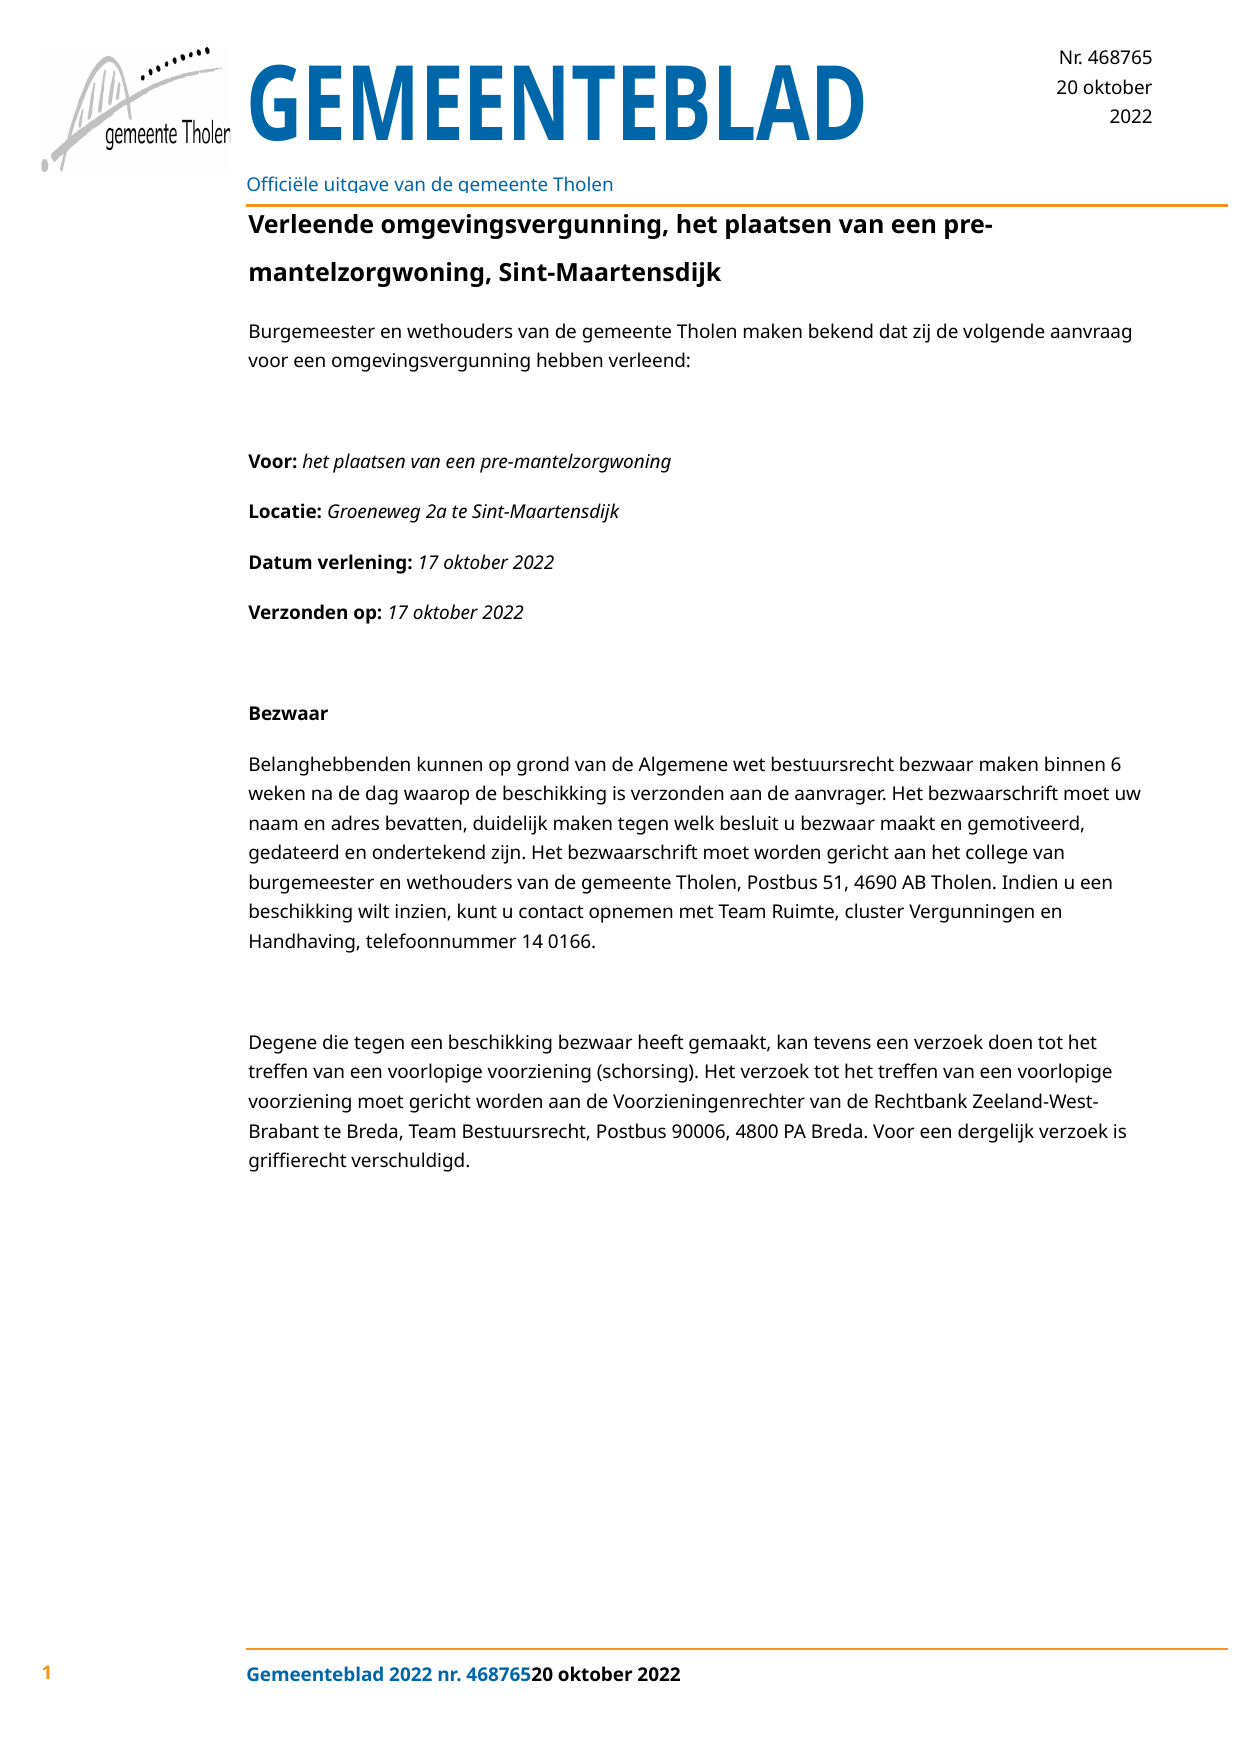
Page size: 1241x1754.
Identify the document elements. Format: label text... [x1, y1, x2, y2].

text Degene die tegen een beschikking bezwaar heeft gemaakt, kan tevens een verzoek doen tot het treffen van een voorlopige voorziening (schorsing). Het verzoek tot het treffen van een voorlopige voorziening moet gericht worden aan de Voorzieningenrechter van de Rechtbank Zeeland-West-Brabant te Breda, Team Bestuursrecht, Postbus 90006, 4800 PA Breda. Voor een dergelijk verzoek is griffierecht verschuldigd. [248, 1029, 1152, 1173]
text Datum verlening: 17 oktober 2022 [248, 549, 1152, 575]
text Belanghebbenden kunnen op grond van de Algemene wet bestuursrecht bezwaar maken binnen 6 weken na de dag waarop de beschikking is verzonden aan de aanvrager. Het bezwaarschrift moet uw naam en adres bevatten, duidelijk maken tegen welk besluit u bezwaar maakt en gemotiveerd, gedateerd en ondertekend zijn. Het bezwaarschrift moet worden gericht aan het college van burgemeester en wethouders van de gemeente Tholen, Postbus 51, 4690 AB Tholen. Indien u een beschikking wilt inzien, kunt u contact opnemen met Team Ruimte, cluster Vergunningen en Handhaving, telefoonnummer 14 0166. [248, 751, 1152, 954]
text Verzonden op: 17 oktober 2022 [248, 599, 1152, 625]
text Voor: het plaatsen van een pre-mantelzorgwoning [248, 448, 1152, 474]
text Locatie: Groeneweg 2a te Sint-Maartensdijk [248, 499, 1152, 524]
picture [41, 47, 231, 172]
text Verleende omgevingsvergunning, het plaatsen van een pre-mantelzorgwoning, Sint-Maartensdijk [248, 207, 1152, 288]
text Bezwaar [248, 700, 1152, 726]
text Burgemeester en wethouders van de gemeente Tholen maken bekend dat zij de volgende aanvraag voor een omgevingsvergunning hebben verleend: [248, 318, 1152, 373]
